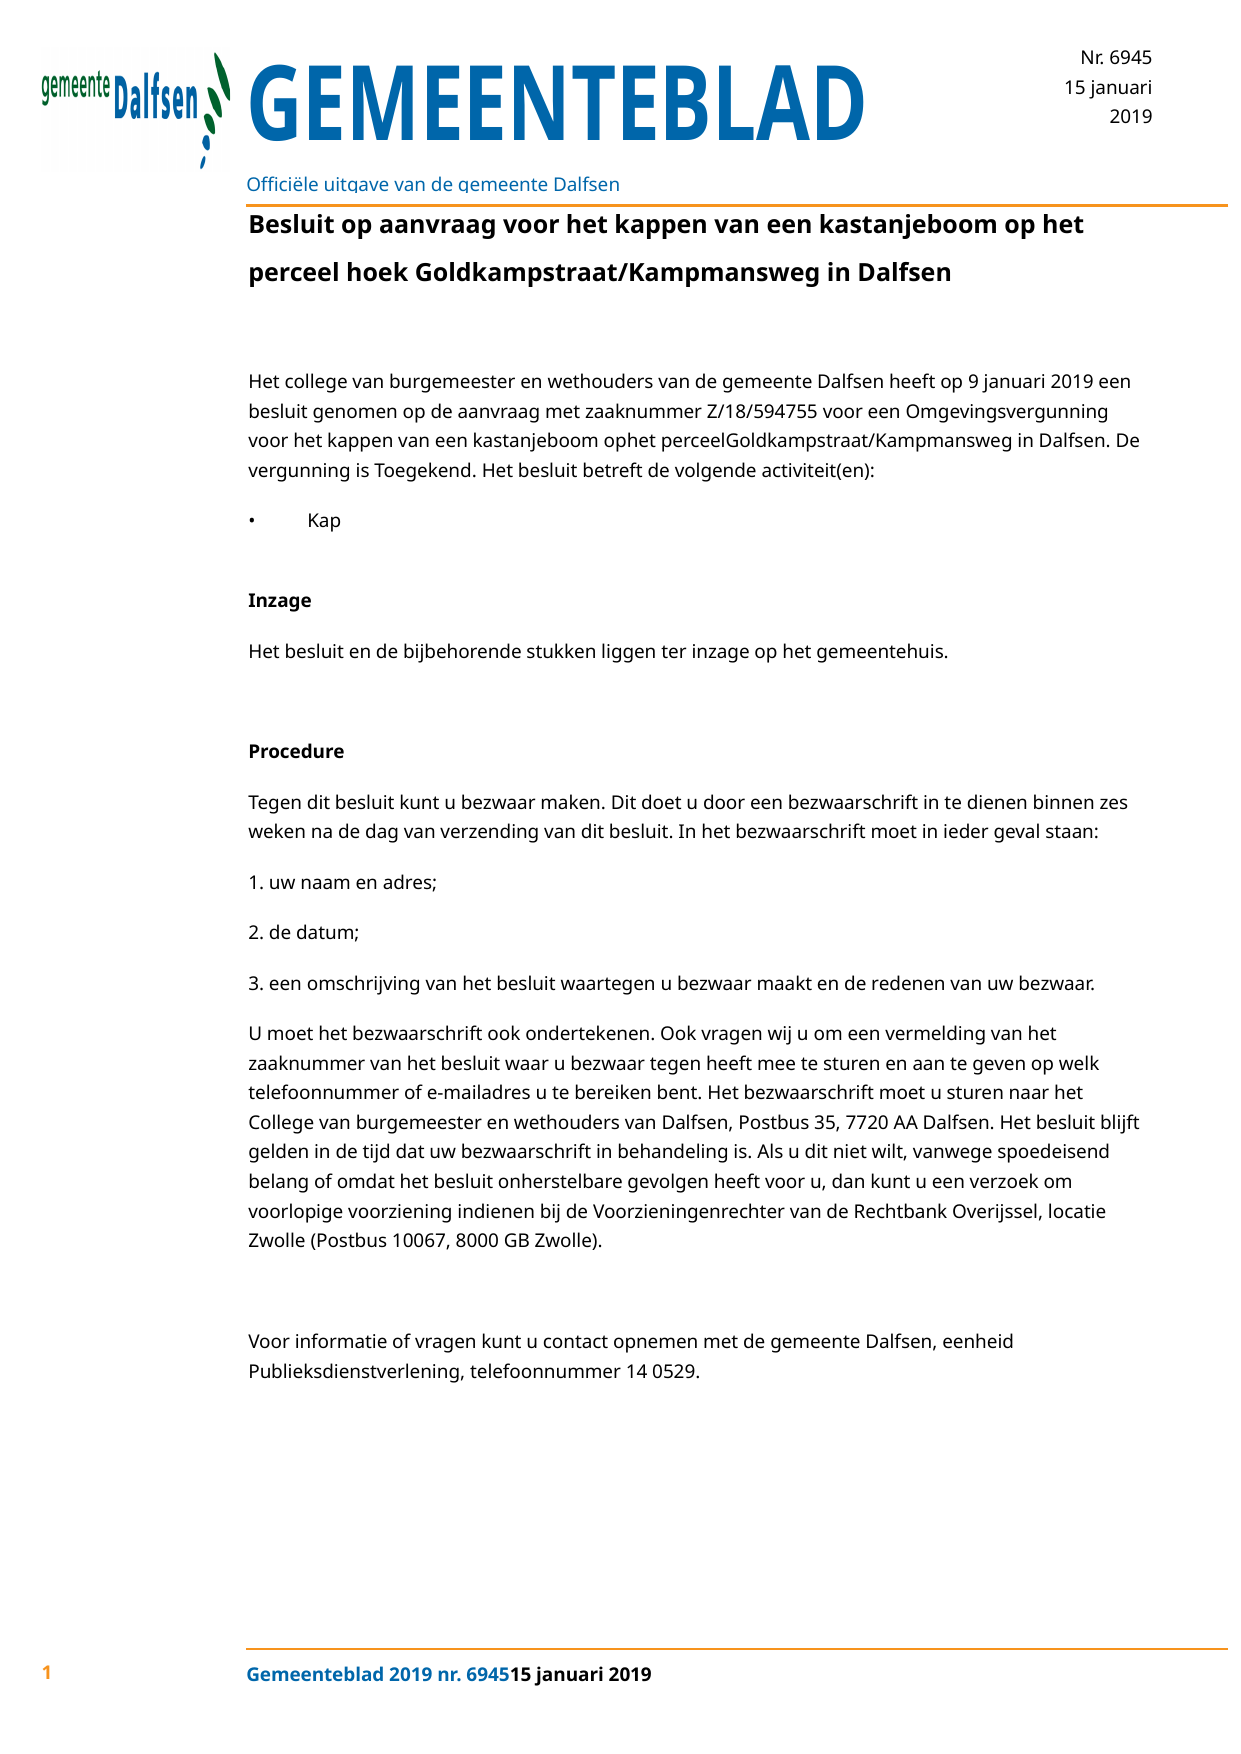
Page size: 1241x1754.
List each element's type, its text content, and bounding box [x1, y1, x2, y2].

text 2. de datum; [248, 919, 1152, 945]
text Besluit op aanvraag voor het kappen van een kastanjeboom op het perceel hoek Goldkampstraat/Kampmansweg in Dalfsen [248, 207, 1152, 288]
picture [41, 47, 231, 172]
text 3. een omschrijving van het besluit waartegen u bezwaar maakt en de redenen van uw bezwaar. [248, 970, 1152, 996]
text Voor informatie of vragen kunt u contact opnemen met de gemeente Dalfsen, eenheid Publieksdienstverlening, telefoonnummer 14 0529. [248, 1328, 1152, 1384]
text Het besluit en de bijbehorende stukken liggen ter inzage op het gemeentehuis. [248, 638, 1152, 664]
text 1. uw naam en adres; [248, 869, 1152, 895]
text Tegen dit besluit kunt u bezwaar maken. Dit doet u door een bezwaarschrift in te dienen binnen zes weken na de dag van verzending van dit besluit. In het bezwaarschrift moet in ieder geval staan: [248, 789, 1152, 844]
text Inzage [248, 587, 1152, 613]
text U moet het bezwaarschrift ook ondertekenen. Ook vragen wij u om een vermelding van het zaaknummer van het besluit waar u bezwaar tegen heeft mee te sturen en aan te geven op welk telefoonnummer of e-mailadres u te bereiken bent. Het bezwaarschrift moet u sturen naar het College van burgemeester en wethouders van Dalfsen, Postbus 35, 7720 AA Dalfsen. Het besluit blijft gelden in de tijd dat uw bezwaarschrift in behandeling is. Als u dit niet wilt, vanwege spoedeisend belang of omdat het besluit onherstelbare gevolgen heeft voor u, dan kunt u een verzoek om voorlopige voorziening indienen bij de Voorzieningenrechter van de Rechtbank Overijssel, locatie Zwolle (Postbus 10067, 8000 GB Zwolle). [248, 1020, 1152, 1253]
text Procedure [248, 739, 1152, 764]
list Kap [248, 507, 1152, 533]
text Het college van burgemeester en wethouders van de gemeente Dalfsen heeft op 9 januari 2019 een besluit genomen op de aanvraag met zaaknummer Z/18/594755 voor een Omgevingsvergunning voor het kappen van een kastanjeboom ophet perceelGoldkampstraat/Kampmansweg in Dalfsen. De vergunning is Toegekend. Het besluit betreft de volgende activiteit(en): [248, 368, 1152, 483]
